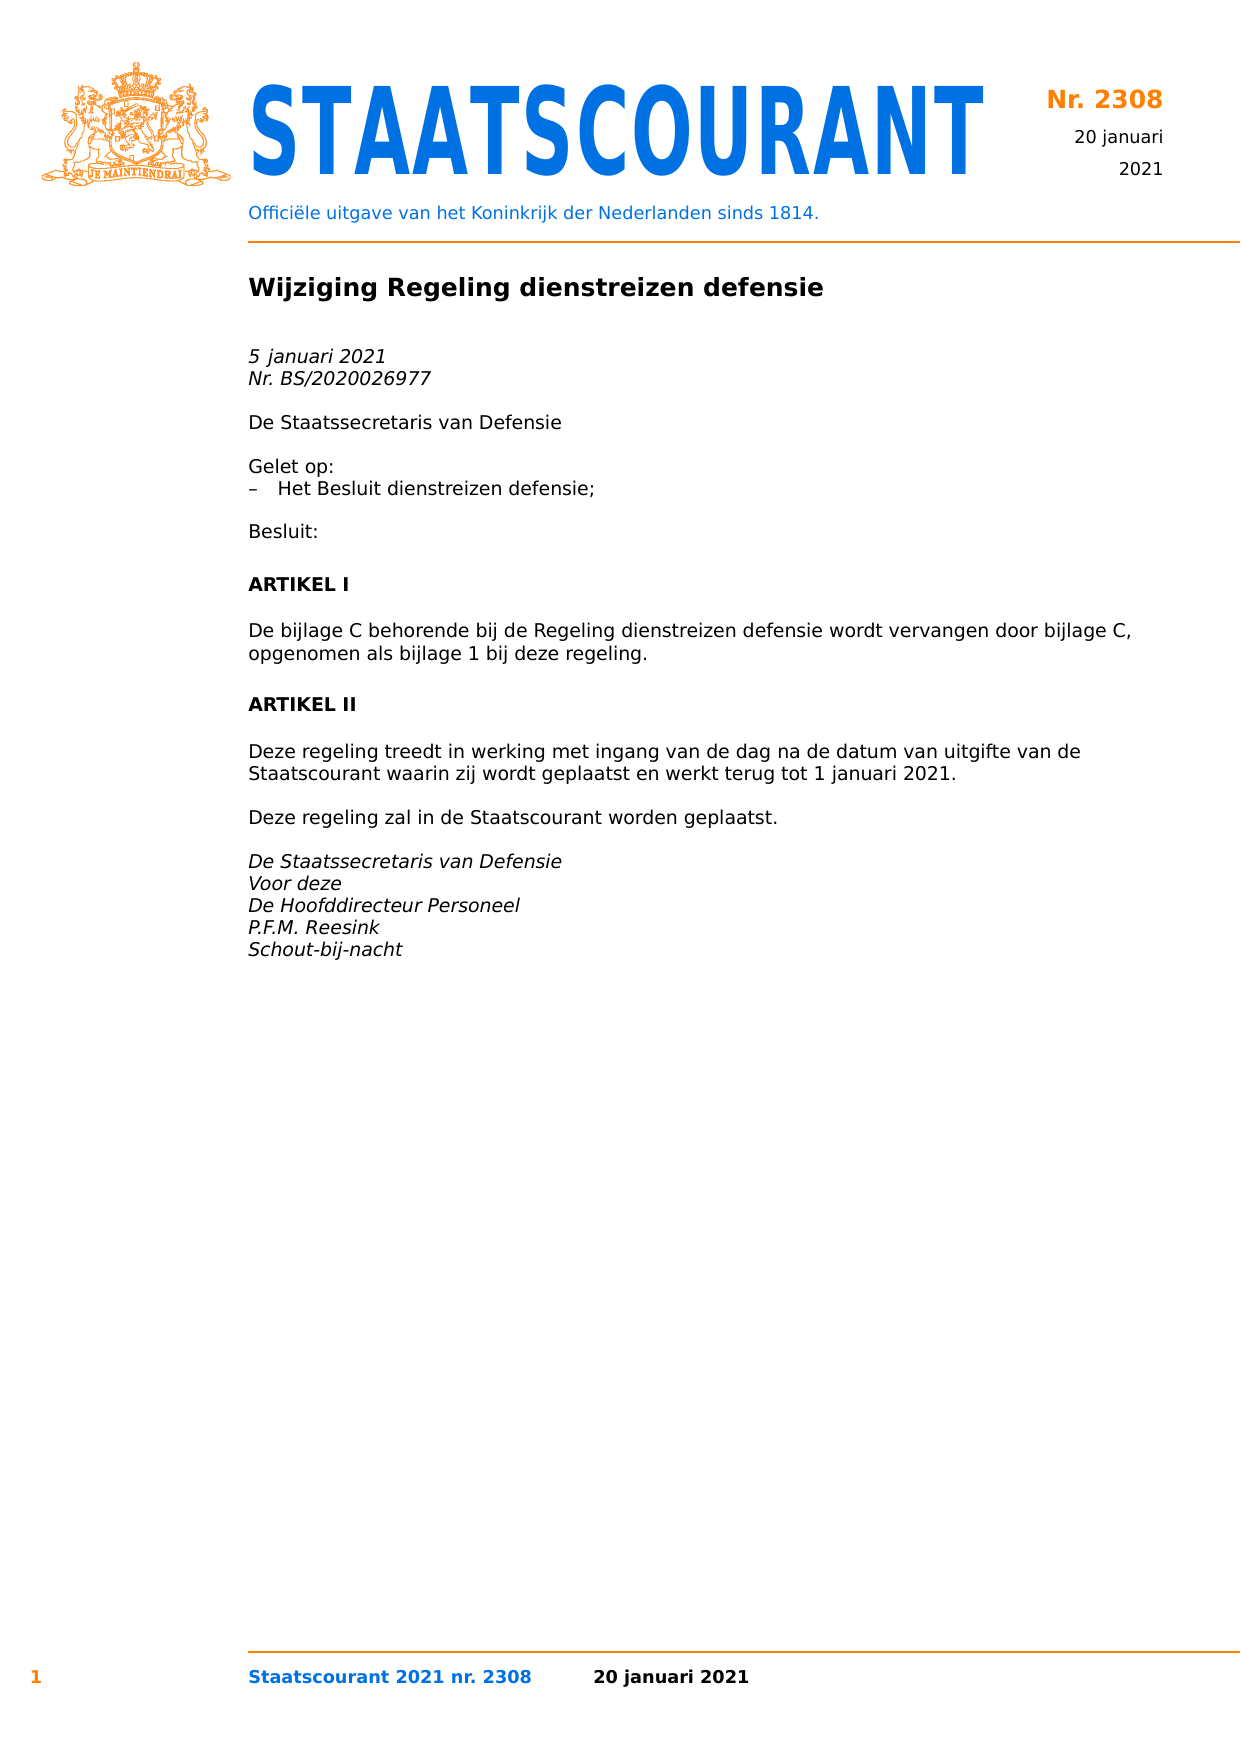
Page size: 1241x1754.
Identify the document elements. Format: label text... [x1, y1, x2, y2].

text Deze regeling treedt in werking met ingang van de dag na de datum van uitgifte van de Staatscourant waarin zij wordt geplaatst en werkt terug tot 1 januari 2021. [248, 741, 1163, 785]
text De bijlage C behorende bij de Regeling dienstreizen defensie wordt vervangen door bijlage C, opgenomen als bijlage 1 bij deze regeling. [248, 620, 1163, 664]
table_cell 20 januari [998, 121, 1240, 153]
text 5 januari 2021 [248, 346, 1163, 368]
table_cell Officiële uitgave van het Koninkrijk der Nederlanden sinds 1814. [248, 203, 1240, 241]
subtitle ARTIKEL I [248, 573, 1163, 595]
picture [41, 62, 231, 186]
text Besluit: [248, 521, 1163, 543]
text De Staatssecretaris van Defensie [248, 412, 1163, 434]
text Deze regeling zal in de Staatscourant worden geplaatst. [248, 807, 1163, 829]
text Nr. BS/2020026977 [248, 368, 1163, 390]
subtitle ARTIKEL II [248, 694, 1163, 716]
subtitle Wijziging Regeling dienstreizen defensie [248, 273, 1163, 302]
text Gelet op: [248, 456, 1163, 478]
table_cell 2021 [998, 153, 1240, 203]
table_header STAATSCOURANT [248, 62, 998, 203]
table_header Nr. 2308 [998, 62, 1240, 121]
text – Het Besluit dienstreizen defensie; [248, 478, 1163, 499]
table_header [25, 62, 248, 241]
text De Staatssecretaris van Defensie Voor deze De Hoofddirecteur Personeel P.F.M. Reesink Schout-bij-nacht [248, 851, 1163, 961]
